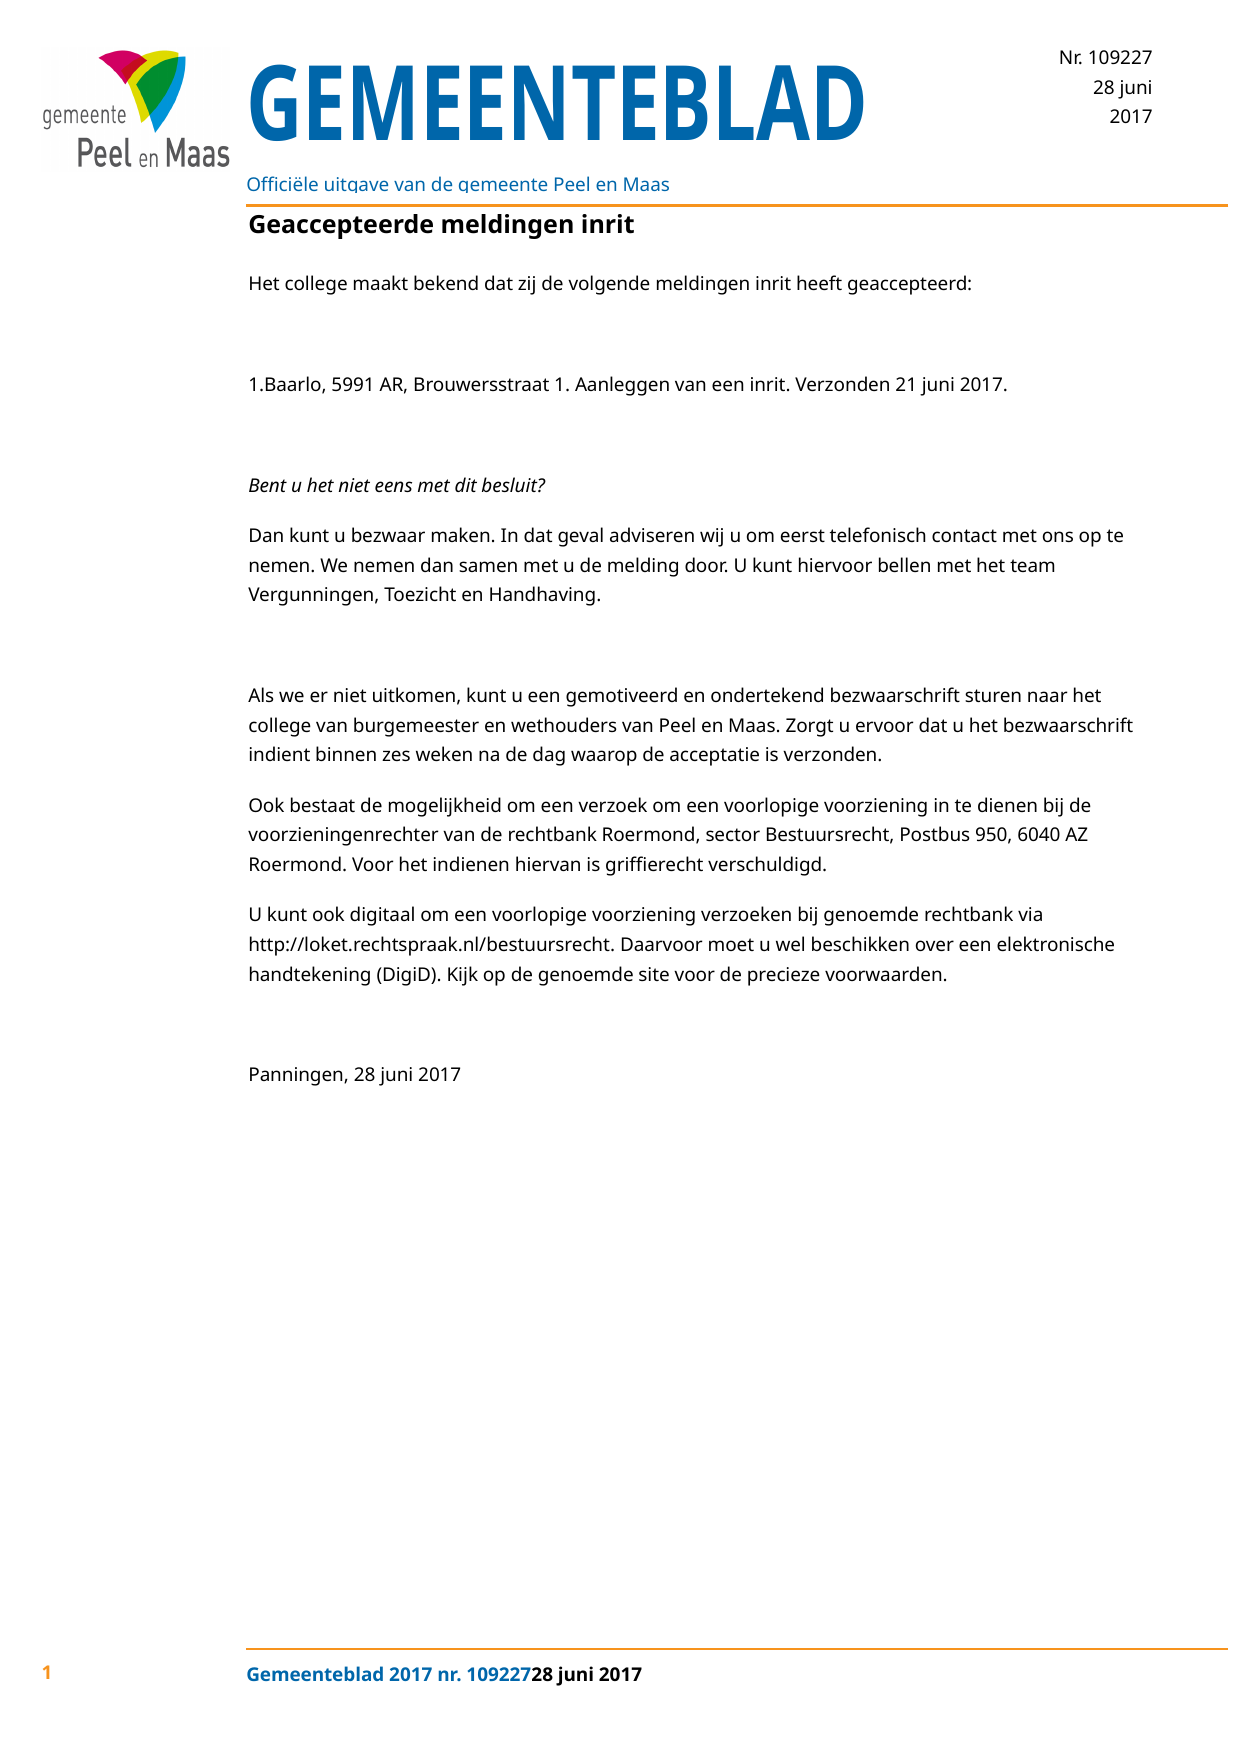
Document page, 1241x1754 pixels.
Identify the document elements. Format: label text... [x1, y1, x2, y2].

text Dan kunt u bezwaar maken. In dat geval adviseren wij u om eerst telefonisch contact met ons op te nemen. We nemen dan samen met u de melding door. U kunt hiervoor bellen met het team Vergunningen, Toezicht en Handhaving. [248, 522, 1152, 607]
text Bent u het niet eens met dit besluit? [248, 472, 1152, 498]
text Geaccepteerde meldingen inrit [248, 207, 1152, 241]
picture [41, 47, 231, 172]
text Het college maakt bekend dat zij de volgende meldingen inrit heeft geaccepteerd: [248, 270, 1152, 296]
text U kunt ook digitaal om een voorlopige voorziening verzoeken bij genoemde rechtbank via http://loket.rechtspraak.nl/bestuursrecht. Daarvoor moet u wel beschikken over een elektronische handtekening (DigiD). Kijk op de genoemde site voor de precieze voorwaarden. [248, 902, 1152, 986]
text Panningen, 28 juni 2017 [248, 1062, 1152, 1087]
text Als we er niet uitkomen, kunt u een gemotiveerd en ondertekend bezwaarschrift sturen naar het college van burgemeester en wethouders van Peel en Maas. Zorgt u ervoor dat u het bezwaarschrift indient binnen zes weken na de dag waarop de acceptatie is verzonden. [248, 682, 1152, 767]
text 1.Baarlo, 5991 AR, Brouwersstraat 1. Aanleggen van een inrit. Verzonden 21 juni 2017. [248, 371, 1152, 397]
text Ook bestaat de mogelijkheid om een verzoek om een voorlopige voorziening in te dienen bij de voorzieningenrechter van de rechtbank Roermond, sector Bestuursrecht, Postbus 950, 6040 AZ Roermond. Voor het indienen hiervan is griffierecht verschuldigd. [248, 792, 1152, 877]
